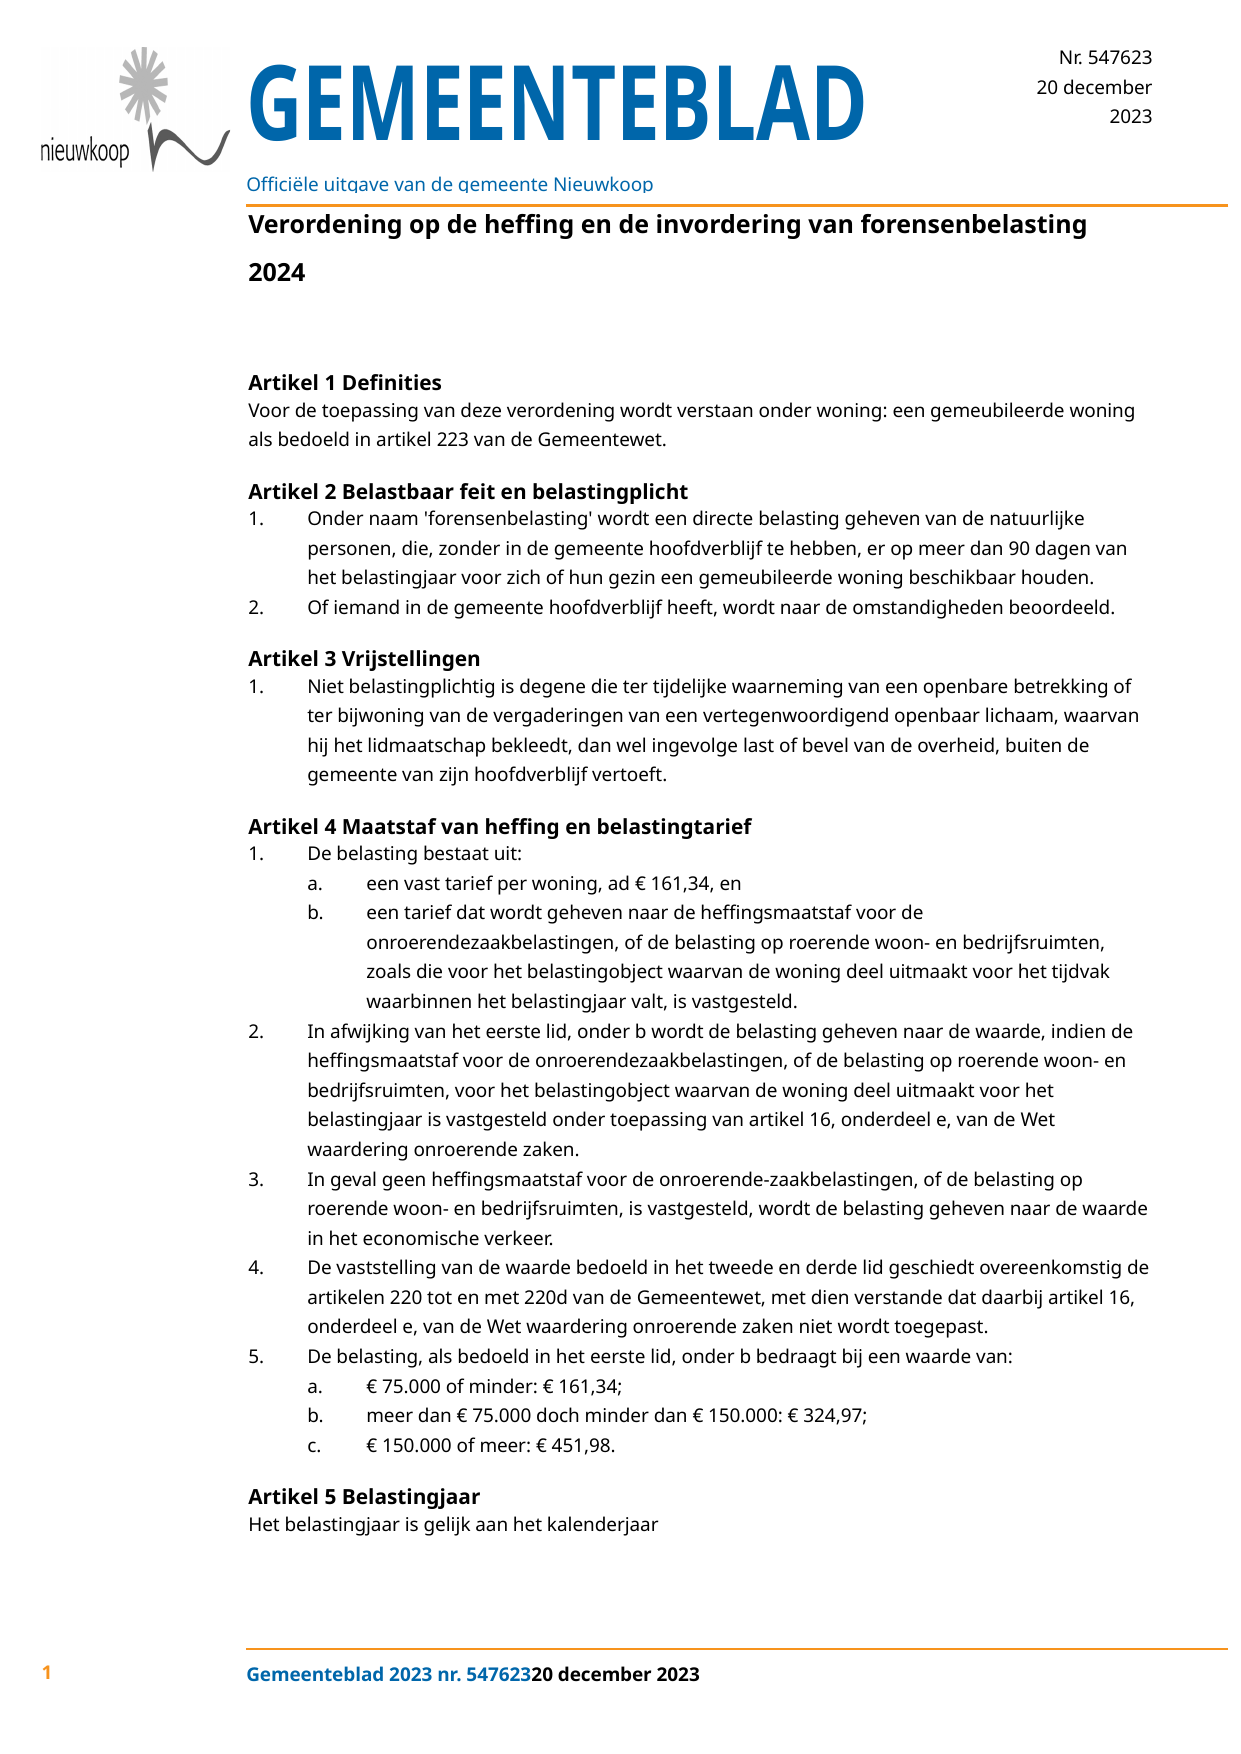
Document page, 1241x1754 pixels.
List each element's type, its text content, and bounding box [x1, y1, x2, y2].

text Artikel 1 Definities [248, 368, 1152, 397]
list Niet belastingplichtig is degene die ter tijdelijke waarneming van een openbare betrekking of ter bijwoning van de vergaderingen van een vertegenwoordigend openbaar lichaam, waarvan hij het lidmaatschap bekleedt, dan wel ingevolge last of bevel van de overheid, buiten de gemeente van zijn hoofdverblijf vertoeft. [248, 673, 1152, 787]
list De vaststelling van de waarde bedoeld in het tweede en derde lid geschiedt overeenkomstig de artikelen 220 tot en met 220d van de Gemeentewet, met dien verstande dat daarbij artikel 16, onderdeel e, van de Wet waardering onroerende zaken niet wordt toegepast. [248, 1254, 1152, 1339]
list In geval geen heffingsmaatstaf voor de onroerende-zaakbelastingen, of de belasting op roerende woon- en bedrijfsruimten, is vastgesteld, wordt de belasting geheven naar de waarde in het economische verkeer. [248, 1166, 1152, 1251]
text Artikel 3 Vrijstellingen [248, 644, 1152, 673]
picture [41, 47, 231, 172]
list In afwijking van het eerste lid, onder b wordt de belasting geheven naar de waarde, indien de heffingsmaatstaf voor de onroerendezaakbelastingen, of de belasting op roerende woon- en bedrijfsruimten, voor het belastingobject waarvan de woning deel uitmaakt voor het belastingjaar is vastgesteld onder toepassing van artikel 16, onderdeel e, van de Wet waardering onroerende zaken. [248, 1018, 1152, 1162]
list een tarief dat wordt geheven naar de heffingsmaatstaf voor de onroerendezaakbelastingen, of de belasting op roerende woon- en bedrijfsruimten, zoals die voor het belastingobject waarvan de woning deel uitmaakt voor het tijdvak waarbinnen het belastingjaar valt, is vastgesteld. [307, 899, 1152, 1014]
list Onder naam 'forensenbelasting' wordt een directe belasting geheven van de natuurlijke personen, die, zonder in de gemeente hoofdverblijf te hebben, er op meer dan 90 dagen van het belastingjaar voor zich of hun gezin een gemeubileerde woning beschikbaar houden. [248, 505, 1152, 590]
text Artikel 4 Maatstaf van heffing en belastingtarief [248, 812, 1152, 840]
list De belasting, als bedoeld in het eerste lid, onder b bedraagt bij een waarde van: [248, 1343, 1152, 1369]
text Voor de toepassing van deze verordening wordt verstaan onder woning: een gemeubileerde woning als bedoeld in artikel 223 van de Gemeentewet. [248, 397, 1152, 452]
text Artikel 5 Belastingjaar [248, 1482, 1152, 1511]
text Het belastingjaar is gelijk aan het kalenderjaar [248, 1511, 1152, 1537]
text Artikel 2 Belastbaar feit en belastingplicht [248, 477, 1152, 505]
text Verordening op de heffing en de invordering van forensenbelasting 2024 [248, 207, 1152, 288]
list Of iemand in de gemeente hoofdverblijf heeft, wordt naar de omstandigheden beoordeeld. [248, 594, 1152, 620]
list een vast tarief per woning, ad € 161,34, en [307, 870, 1152, 896]
list De belasting bestaat uit: [248, 840, 1152, 866]
list € 150.000 of meer: € 451,98. [307, 1432, 1152, 1458]
list € 75.000 of minder: € 161,34; [307, 1373, 1152, 1399]
list meer dan € 75.000 doch minder dan € 150.000: € 324,97; [307, 1402, 1152, 1428]
